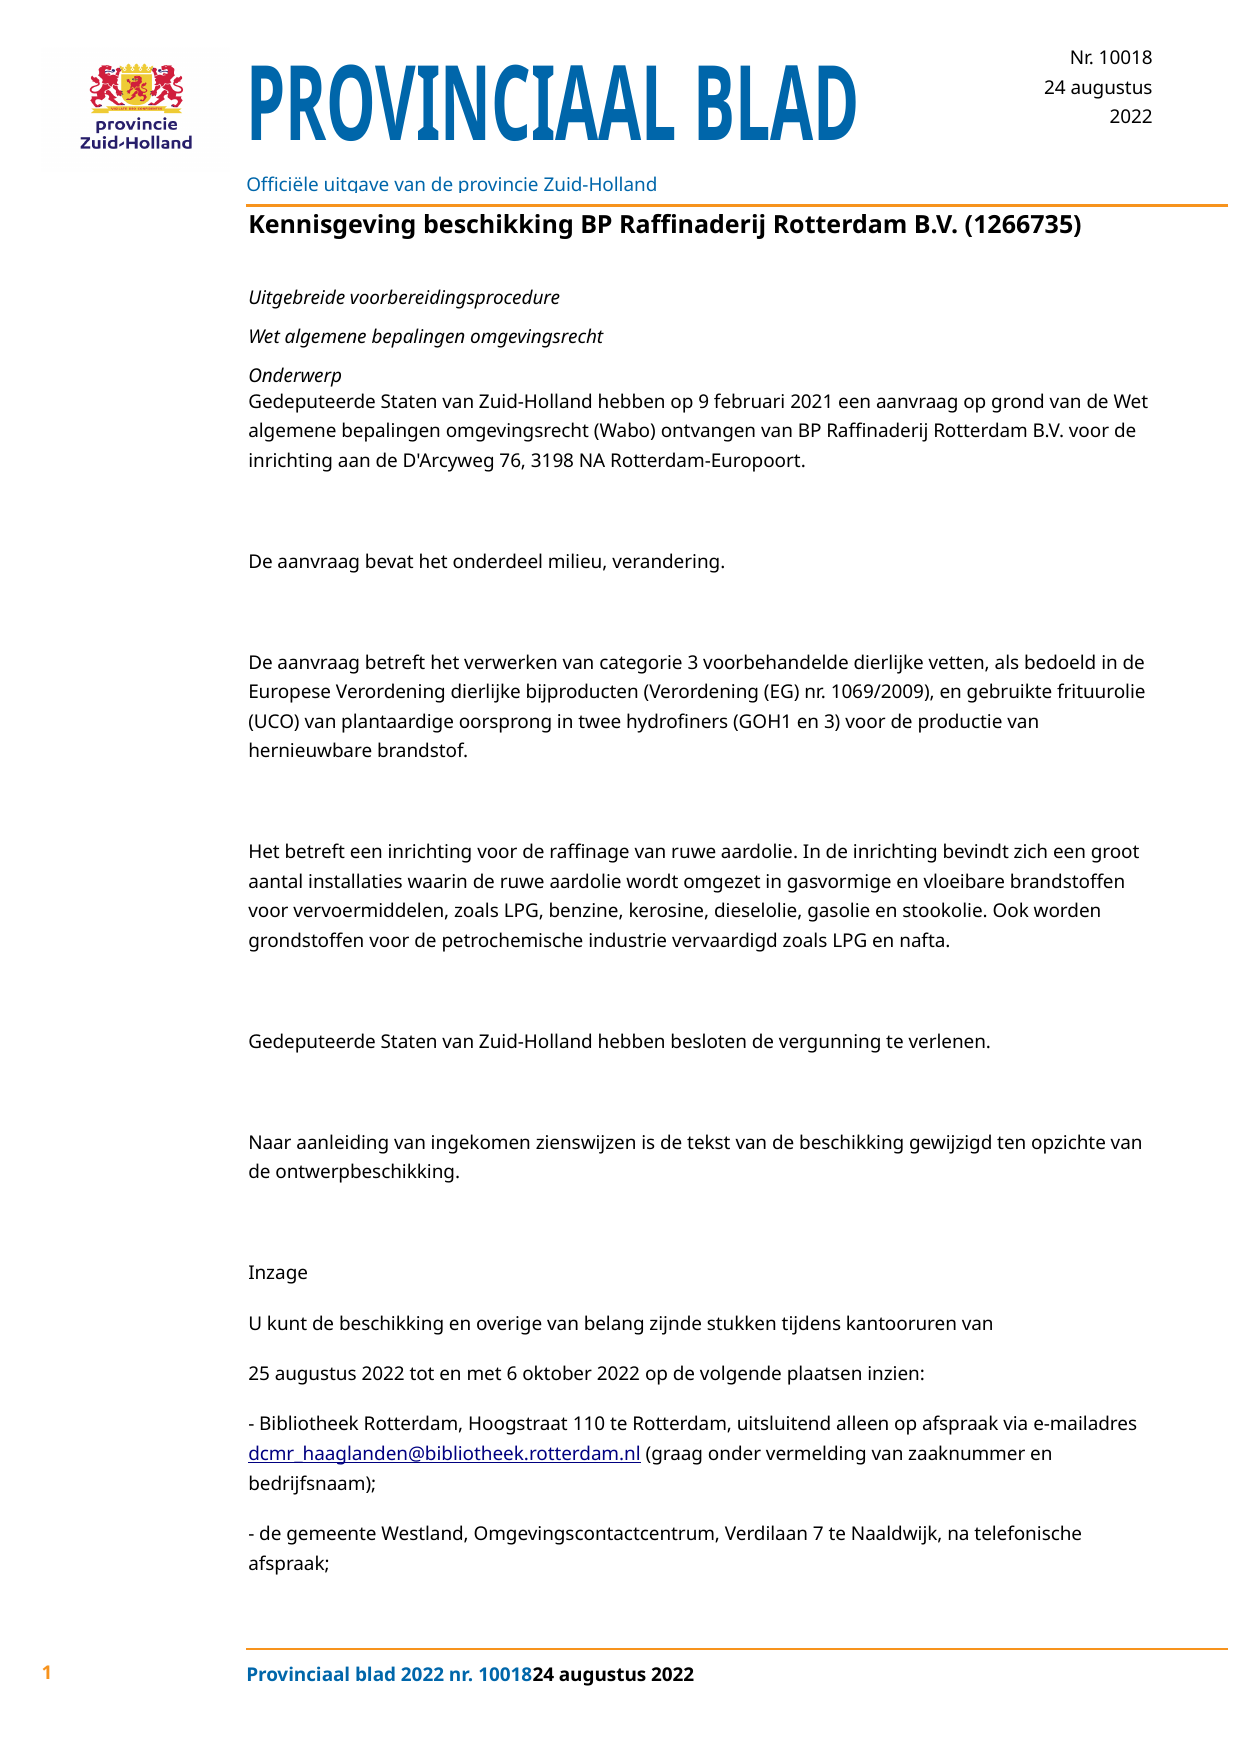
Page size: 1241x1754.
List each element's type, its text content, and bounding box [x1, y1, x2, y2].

text Inzage [248, 1259, 1152, 1285]
text Naar aanleiding van ingekomen zienswijzen is de tekst van de beschikking gewijzigd ten opzichte van de ontwerpbeschikking. [248, 1129, 1152, 1184]
text Gedeputeerde Staten van Zuid-Holland hebben op 9 februari 2021 een aanvraag op grond van de Wet algemene bepalingen omgevingsrecht (Wabo) ontvangen van BP Raffinaderij Rotterdam B.V. voor de inrichting aan de D'Arcyweg 76, 3198 NA Rotterdam-Europoort. [248, 388, 1152, 473]
picture [41, 47, 231, 172]
text - de gemeente Westland, Omgevingscontactcentrum, Verdilaan 7 te Naaldwijk, na telefonische afspraak; [248, 1520, 1152, 1576]
text Kennisgeving beschikking BP Raffinaderij Rotterdam B.V. (1266735) [248, 207, 1152, 241]
text De aanvraag betreft het verwerken van categorie 3 voorbehandelde dierlijke vetten, als bedoeld in de Europese Verordening dierlijke bijproducten (Verordening (EG) nr. 1069/2009), en gebruikte frituurolie (UCO) van plantaardige oorsprong in twee hydrofiners (GOH1 en 3) voor de productie van hernieuwbare brandstof. [248, 649, 1152, 763]
text Gedeputeerde Staten van Zuid-Holland hebben besloten de vergunning te verlenen. [248, 1028, 1152, 1054]
text De aanvraag bevat het onderdeel milieu, verandering. [248, 548, 1152, 574]
text Uitgebreide voorbereidingsprocedure [248, 284, 1152, 309]
text Wet algemene bepalingen omgevingsrecht [248, 323, 1152, 349]
text U kunt de beschikking en overige van belang zijnde stukken tijdens kantooruren van [248, 1310, 1152, 1336]
text - Bibliotheek Rotterdam, Hoogstraat 110 te Rotterdam, uitsluitend alleen op afspraak via e-mailadres dcmr_haaglanden@bibliotheek.rotterdam.nl (graag onder vermelding van zaaknummer en bedrijfsnaam); [248, 1411, 1152, 1496]
text Onderwerp [248, 362, 1152, 388]
text Het betreft een inrichting voor de raffinage van ruwe aardolie. In de inrichting bevindt zich een groot aantal installaties waarin de ruwe aardolie wordt omgezet in gasvormige en vloeibare brandstoffen voor vervoermiddelen, zoals LPG, benzine, kerosine, dieselolie, gasolie en stookolie. Ook worden grondstoffen voor de petrochemische industrie vervaardigd zoals LPG en nafta. [248, 838, 1152, 953]
text 25 augustus 2022 tot en met 6 oktober 2022 op de volgende plaatsen inzien: [248, 1360, 1152, 1386]
